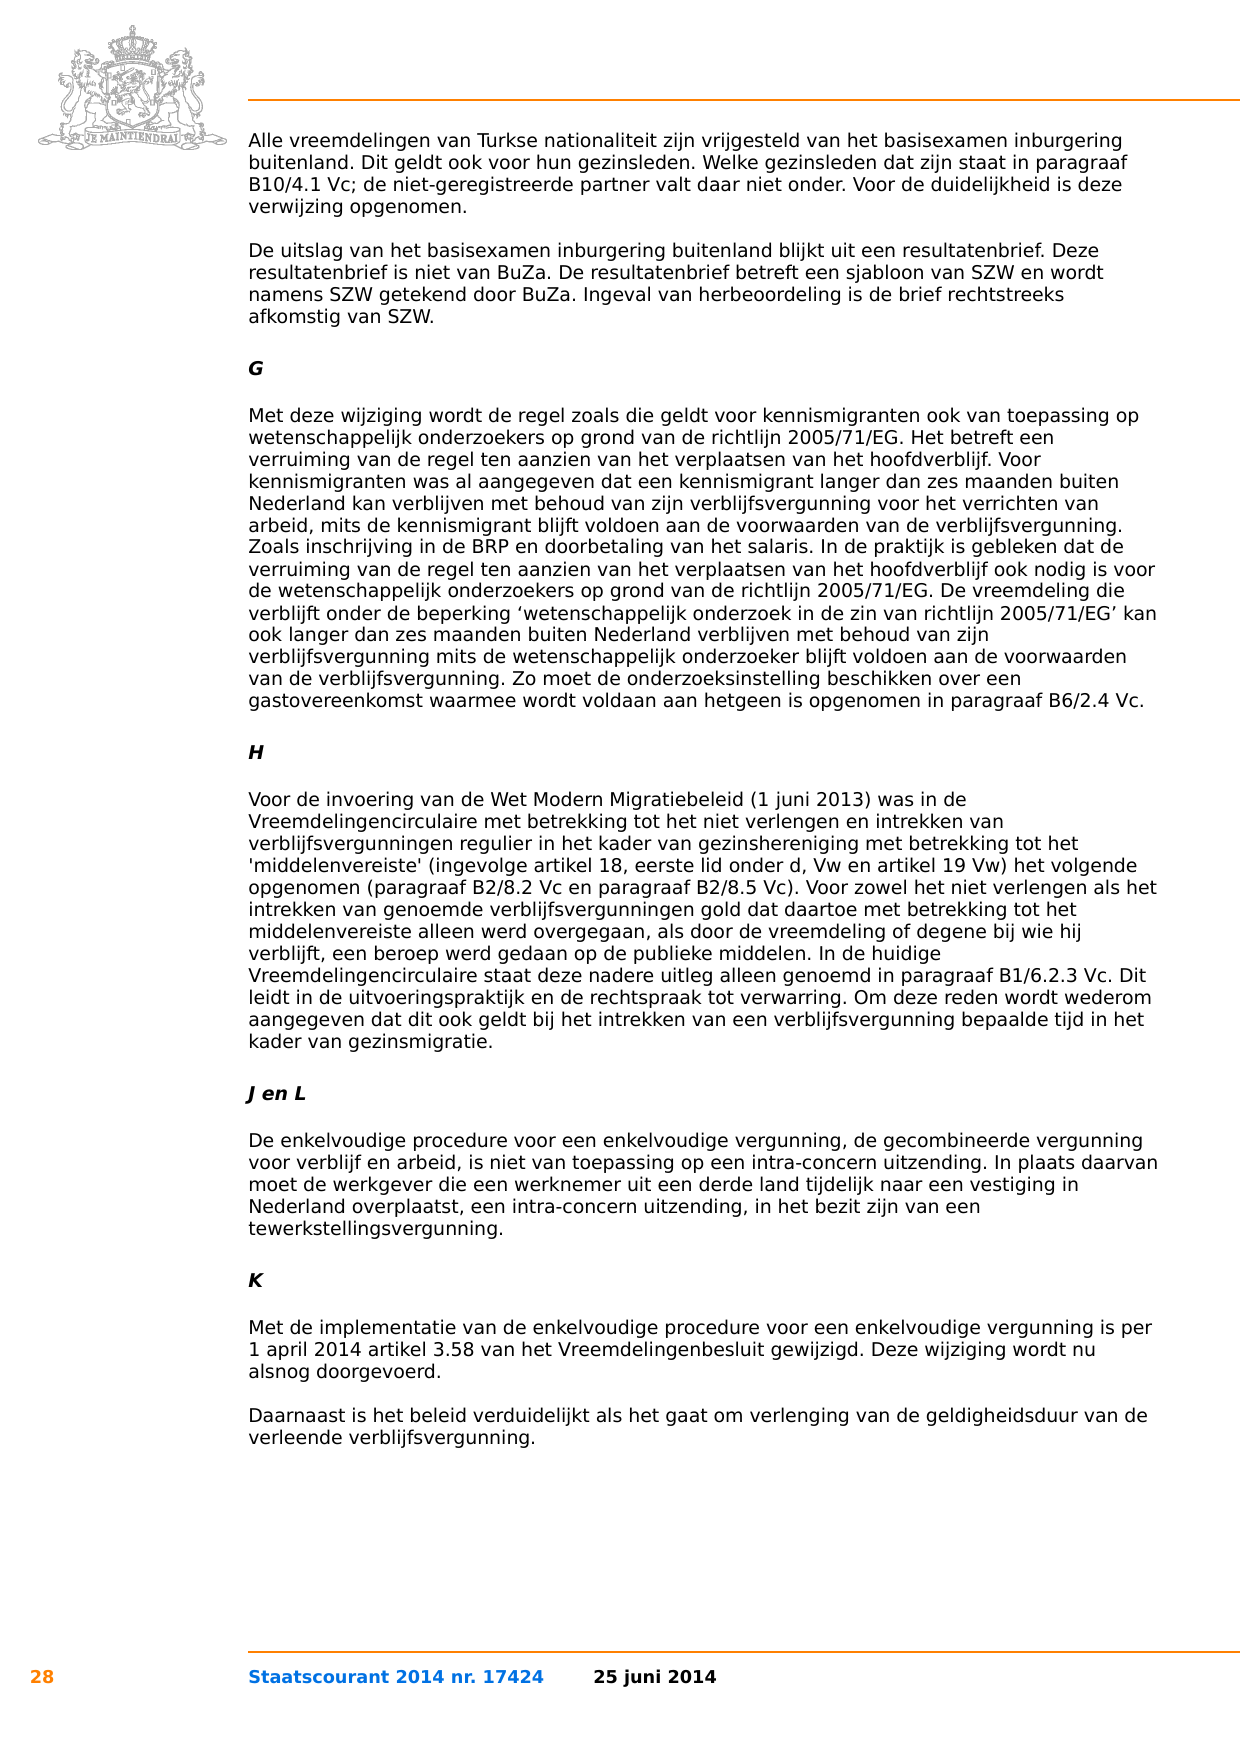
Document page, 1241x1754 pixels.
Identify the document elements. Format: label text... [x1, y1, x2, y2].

subtitle K [248, 1270, 1163, 1292]
picture [38, 25, 227, 150]
text Met deze wijziging wordt de regel zoals die geldt voor kennismigranten ook van toepassing op wetenschappelijk onderzoekers op grond van de richtlijn 2005/71/EG. Het betreft een verruiming van de regel ten aanzien van het verplaatsen van het hoofdverblijf. Voor kennismigranten was al aangegeven dat een kennismigrant langer dan zes maanden buiten Nederland kan verblijven met behoud van zijn verblijfsvergunning voor het verrichten van arbeid, mits de kennismigrant blijft voldoen aan de voorwaarden van de verblijfsvergunning. Zoals inschrijving in de BRP en doorbetaling van het salaris. In de praktijk is gebleken dat de verruiming van de regel ten aanzien van het verplaatsen van het hoofdverblijf ook nodig is voor de wetenschappelijk onderzoekers op grond van de richtlijn 2005/71/EG. De vreemdeling die verblijft onder de beperking ‘wetenschappelijk onderzoek in de zin van richtlijn 2005/71/EG’ kan ook langer dan zes maanden buiten Nederland verblijven met behoud van zijn verblijfsvergunning mits de wetenschappelijk onderzoeker blijft voldoen aan de voorwaarden van de verblijfsvergunning. Zo moet de onderzoeksinstelling beschikken over een gastovereenkomst waarmee wordt voldaan aan hetgeen is opgenomen in paragraaf B6/2.4 Vc. [248, 404, 1163, 712]
text Alle vreemdelingen van Turkse nationaliteit zijn vrijgesteld van het basisexamen inburgering buitenland. Dit geldt ook voor hun gezinsleden. Welke gezinsleden dat zijn staat in paragraaf B10/4.1 Vc; de niet-geregistreerde partner valt daar niet onder. Voor de duidelijkheid is deze verwijzing opgenomen. [248, 130, 1163, 218]
subtitle H [248, 742, 1163, 764]
text Daarnaast is het beleid verduidelijkt als het gaat om verlenging van de geldigheidsduur van de verleende verblijfsvergunning. [248, 1405, 1163, 1449]
text De uitslag van het basisexamen inburgering buitenland blijkt uit een resultatenbrief. Deze resultatenbrief is niet van BuZa. De resultatenbrief betreft een sjabloon van SZW en wordt namens SZW getekend door BuZa. Ingeval van herbeoordeling is de brief rechtstreeks afkomstig van SZW. [248, 240, 1163, 328]
text De enkelvoudige procedure voor een enkelvoudige vergunning, de gecombineerde vergunning voor verblijf en arbeid, is niet van toepassing op een intra-concern uitzending. In plaats daarvan moet de werkgever die een werknemer uit een derde land tijdelijk naar een vestiging in Nederland overplaatst, een intra-concern uitzending, in het bezit zijn van een tewerkstellingsvergunning. [248, 1130, 1163, 1240]
text Met de implementatie van de enkelvoudige procedure voor een enkelvoudige vergunning is per 1 april 2014 artikel 3.58 van het Vreemdelingenbesluit gewijzigd. Deze wijziging wordt nu alsnog doorgevoerd. [248, 1317, 1163, 1383]
text Voor de invoering van de Wet Modern Migratiebeleid (1 juni 2013) was in de Vreemdelingencirculaire met betrekking tot het niet verlengen en intrekken van verblijfsvergunningen regulier in het kader van gezinshereniging met betrekking tot het 'middelenvereiste' (ingevolge artikel 18, eerste lid onder d, Vw en artikel 19 Vw) het volgende opgenomen (paragraaf B2/8.2 Vc en paragraaf B2/8.5 Vc). Voor zowel het niet verlengen als het intrekken van genoemde verblijfsvergunningen gold dat daartoe met betrekking tot het middelenvereiste alleen werd overgegaan, als door de vreemdeling of degene bij wie hij verblijft, een beroep werd gedaan op de publieke middelen. In de huidige Vreemdelingencirculaire staat deze nadere uitleg alleen genoemd in paragraaf B1/6.2.3 Vc. Dit leidt in de uitvoeringspraktijk en de rechtspraak tot verwarring. Om deze reden wordt wederom aangegeven dat dit ook geldt bij het intrekken van een verblijfsvergunning bepaalde tijd in het kader van gezinsmigratie. [248, 789, 1163, 1053]
subtitle J en L [248, 1083, 1163, 1105]
subtitle G [248, 358, 1163, 379]
